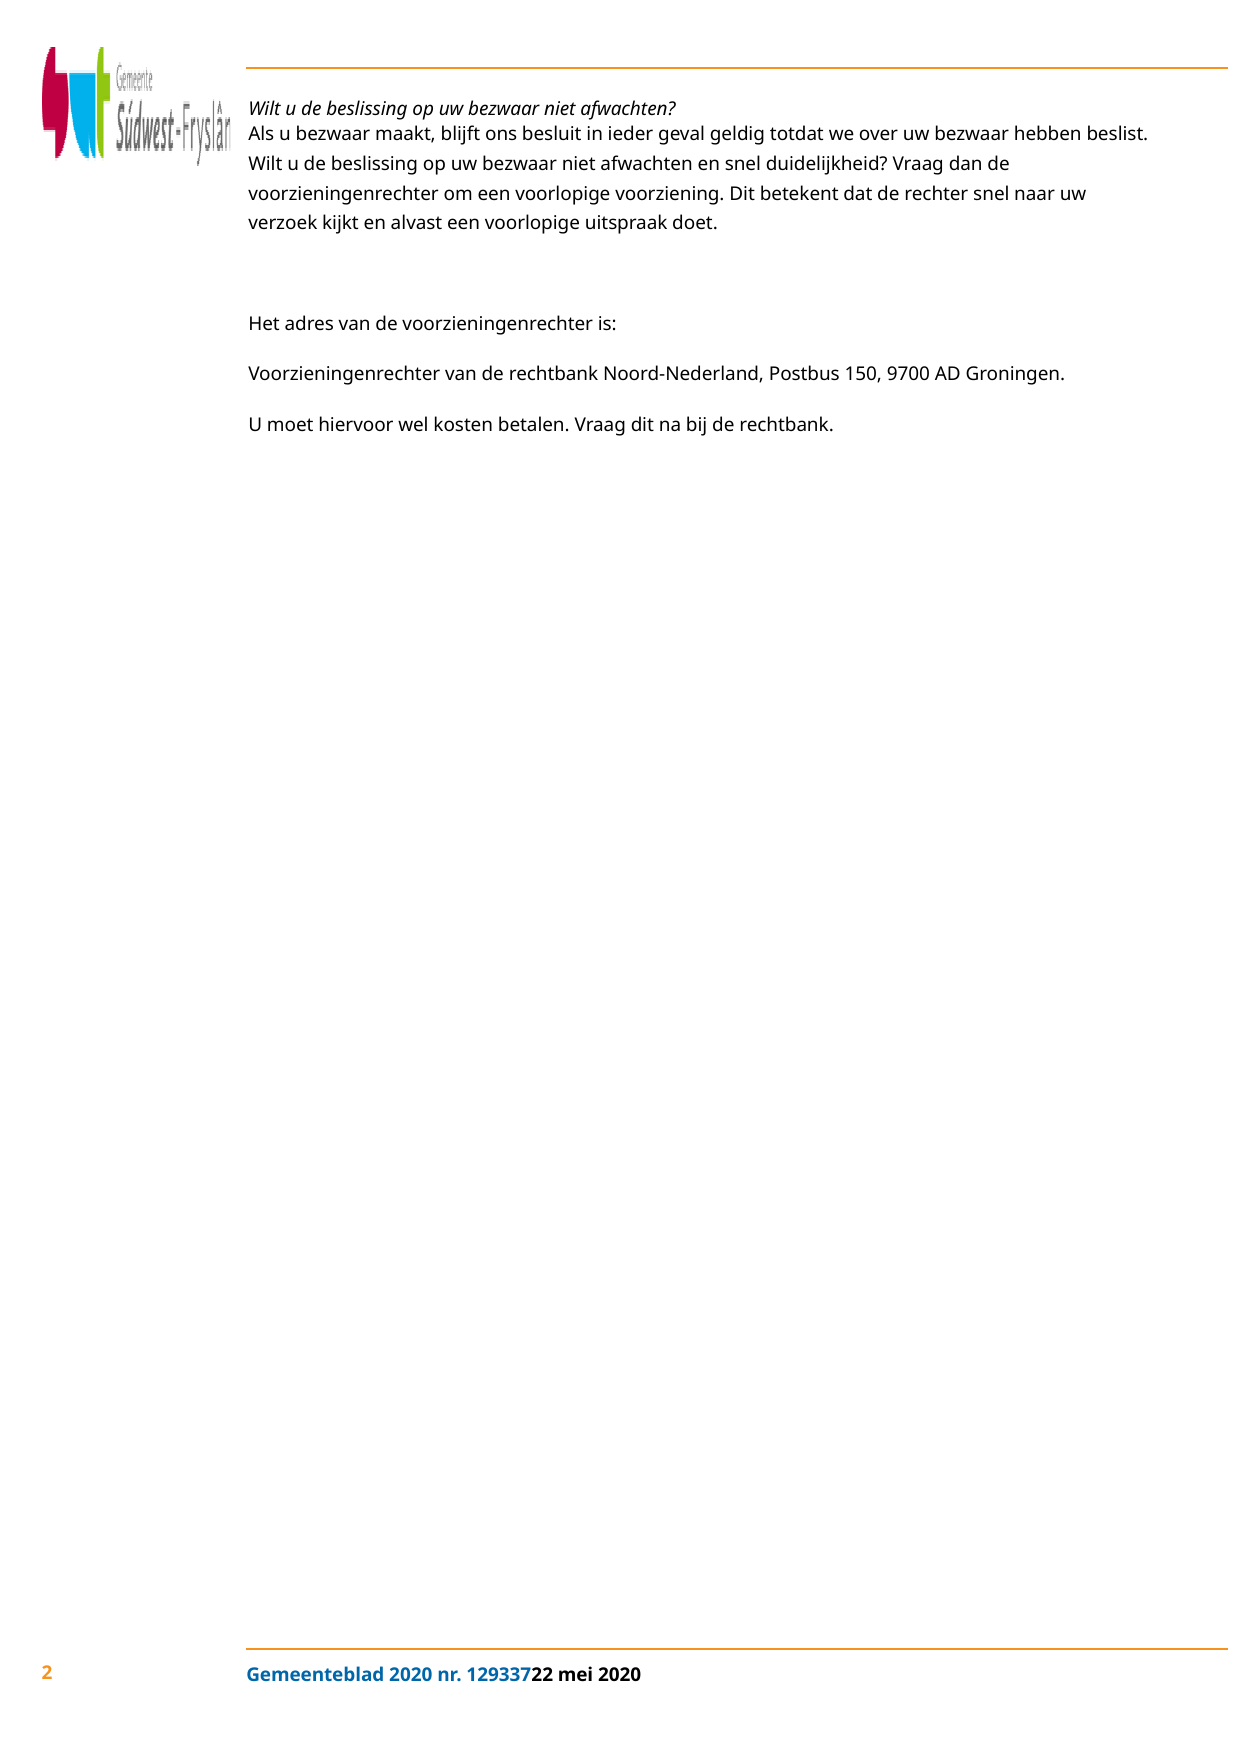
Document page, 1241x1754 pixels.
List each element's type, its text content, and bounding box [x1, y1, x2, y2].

picture [41, 47, 231, 172]
text Het adres van de voorzieningenrechter is: [248, 310, 1152, 336]
text Wilt u de beslissing op uw bezwaar niet afwachten? [248, 95, 1152, 121]
text Voorzieningenrechter van de rechtbank Noord-Nederland, Postbus 150, 9700 AD Groningen. [248, 361, 1152, 386]
text U moet hiervoor wel kosten betalen. Vraag dit na bij de rechtbank. [248, 411, 1152, 437]
text Als u bezwaar maakt, blijft ons besluit in ieder geval geldig totdat we over uw bezwaar hebben beslist. Wilt u de beslissing op uw bezwaar niet afwachten en snel duidelijkheid? Vraag dan de voorzieningenrechter om een voorlopige voorziening. Dit betekent dat de rechter snel naar uw verzoek kijkt en alvast een voorlopige uitspraak doet. [248, 121, 1152, 235]
